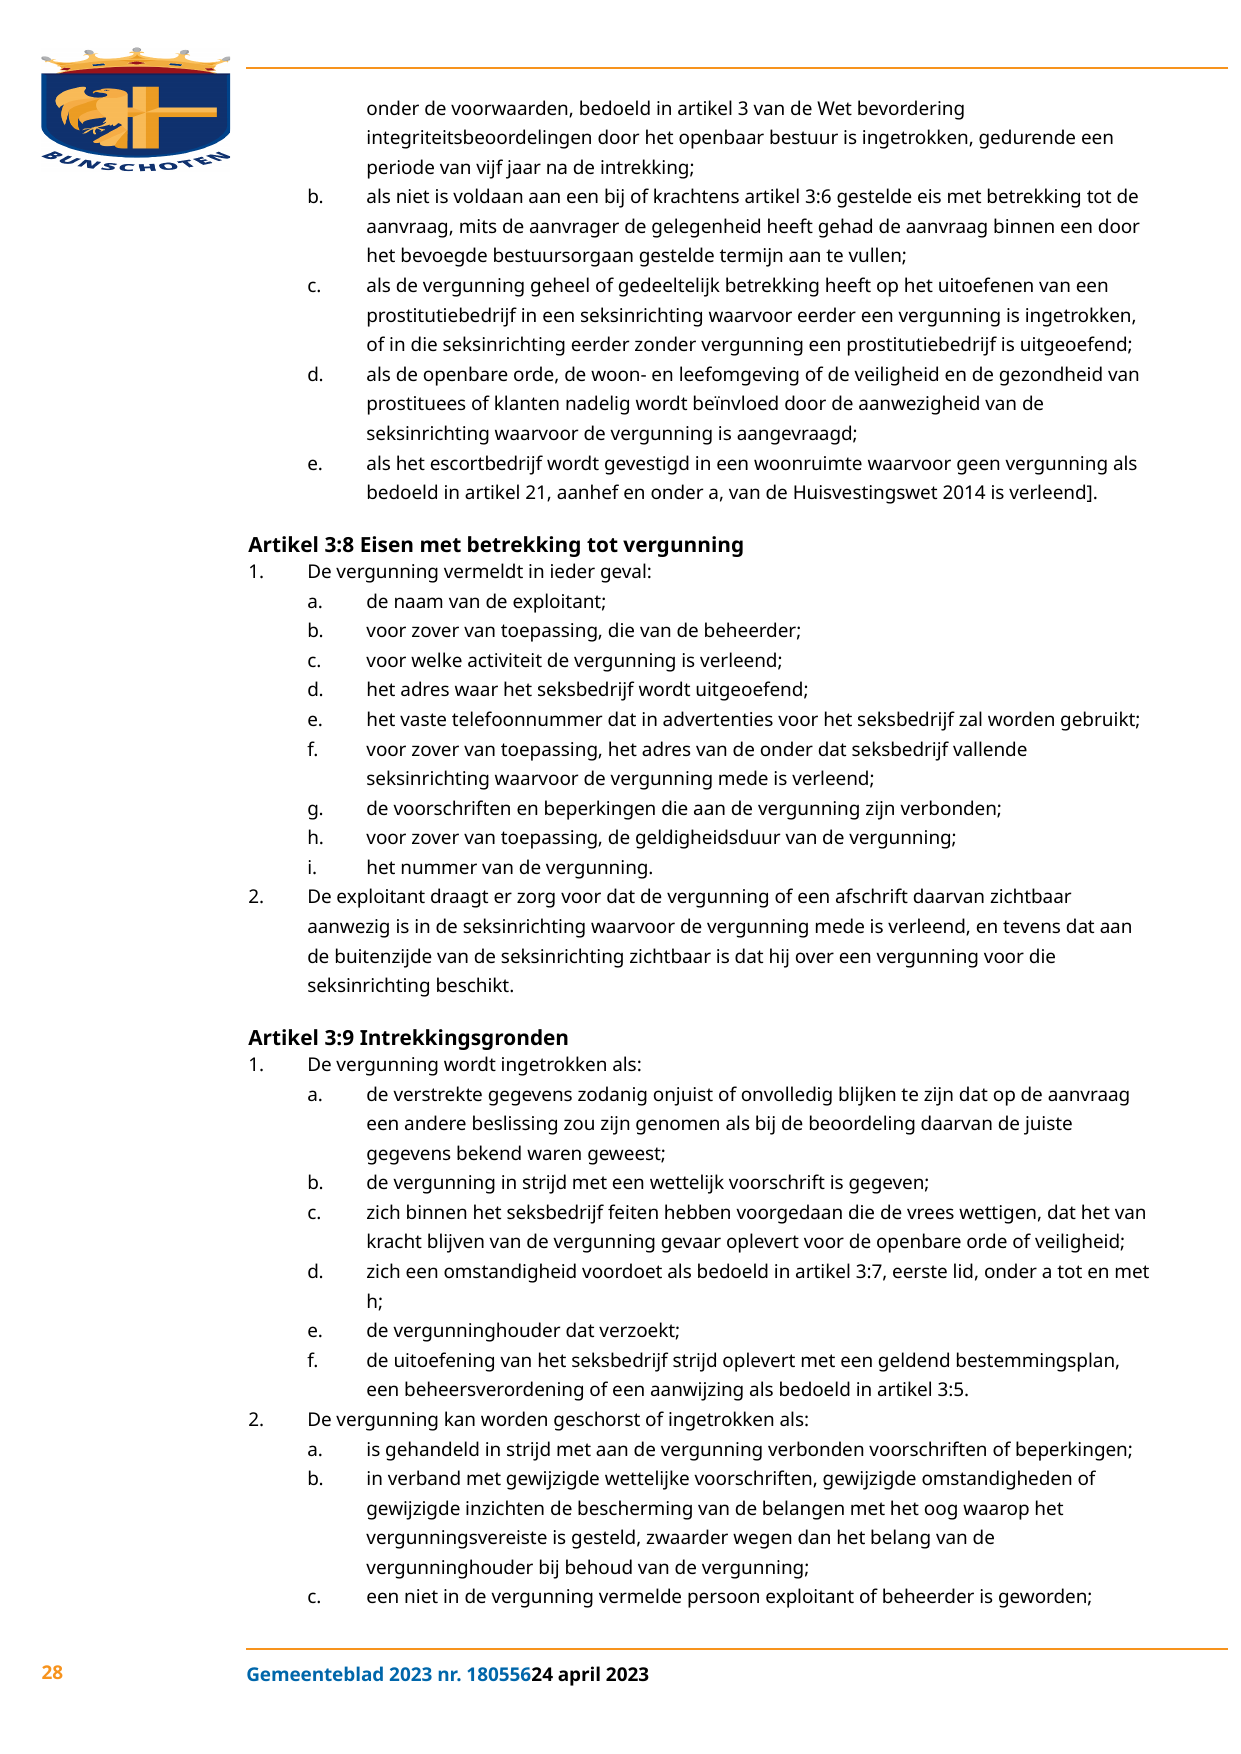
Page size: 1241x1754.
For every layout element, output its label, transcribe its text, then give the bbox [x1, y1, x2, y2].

list als de openbare orde, de woon- en leefomgeving of de veiligheid en de gezondheid van prostituees of klanten nadelig wordt beïnvloed door de aanwezigheid van de seksinrichting waarvoor de vergunning is aangevraagd; [307, 361, 1152, 446]
list het nummer van de vergunning. [307, 854, 1152, 880]
list de verstrekte gegevens zodanig onjuist of onvolledig blijken te zijn dat op de aanvraag een andere beslissing zou zijn genomen als bij de beoordeling daarvan de juiste gegevens bekend waren geweest; [307, 1081, 1152, 1166]
list de voorschriften en beperkingen die aan de vergunning zijn verbonden; [307, 795, 1152, 821]
list de vergunning in strijd met een wettelijk voorschrift is gegeven; [307, 1169, 1152, 1195]
list als de vergunning geheel of gedeeltelijk betrekking heeft op het uitoefenen van een prostitutiebedrijf in een seksinrichting waarvoor eerder een vergunning is ingetrokken, of in die seksinrichting eerder zonder vergunning een prostitutiebedrijf is uitgeoefend; [307, 272, 1152, 357]
list als niet is voldaan aan een bij of krachtens artikel 3:6 gestelde eis met betrekking tot de aanvraag, mits de aanvrager de gelegenheid heeft gehad de aanvraag binnen een door het bevoegde bestuursorgaan gestelde termijn aan te vullen; [307, 183, 1152, 268]
list voor zover van toepassing, het adres van de onder dat seksbedrijf vallende seksinrichting waarvoor de vergunning mede is verleend; [307, 736, 1152, 791]
list onder de voorwaarden, bedoeld in artikel 3 van de Wet bevordering integriteitsbeoordelingen door het openbaar bestuur is ingetrokken, gedurende een periode van vijf jaar na de intrekking; [307, 95, 1152, 180]
text Artikel 3:9 Intrekkingsgronden [248, 1023, 1152, 1051]
list De vergunning vermeldt in ieder geval: [248, 558, 1152, 584]
list De vergunning kan worden geschorst of ingetrokken als: [248, 1406, 1152, 1432]
list in verband met gewijzigde wettelijke voorschriften, gewijzigde omstandigheden of gewijzigde inzichten de bescherming van de belangen met het oog waarop het vergunningsvereiste is gesteld, zwaarder wegen dan het belang van de vergunninghouder bij behoud van de vergunning; [307, 1465, 1152, 1580]
list een niet in de vergunning vermelde persoon exploitant of beheerder is geworden; [307, 1584, 1152, 1609]
list het vaste telefoonnummer dat in advertenties voor het seksbedrijf zal worden gebruikt; [307, 706, 1152, 732]
list de uitoefening van het seksbedrijf strijd oplevert met een geldend bestemmingsplan, een beheersverordening of een aanwijzing als bedoeld in artikel 3:5. [307, 1347, 1152, 1402]
text Artikel 3:8 Eisen met betrekking tot vergunning [248, 530, 1152, 558]
list voor zover van toepassing, die van de beheerder; [307, 617, 1152, 643]
list als het escortbedrijf wordt gevestigd in een woonruimte waarvoor geen vergunning als bedoeld in artikel 21, aanhef en onder a, van de Huisvestingswet 2014 is verleend]. [307, 450, 1152, 505]
list is gehandeld in strijd met aan de vergunning verbonden voorschriften of beperkingen; [307, 1436, 1152, 1462]
list zich binnen het seksbedrijf feiten hebben voorgedaan die de vrees wettigen, dat het van kracht blijven van de vergunning gevaar oplevert voor de openbare orde of veiligheid; [307, 1199, 1152, 1254]
list het adres waar het seksbedrijf wordt uitgeoefend; [307, 677, 1152, 702]
list de naam van de exploitant; [307, 588, 1152, 613]
list De exploitant draagt er zorg voor dat de vergunning of een afschrift daarvan zichtbaar aanwezig is in de seksinrichting waarvoor de vergunning mede is verleend, en tevens dat aan de buitenzijde van de seksinrichting zichtbaar is dat hij over een vergunning voor die seksinrichting beschikt. [248, 884, 1152, 998]
list de vergunninghouder dat verzoekt; [307, 1317, 1152, 1343]
picture [41, 47, 231, 172]
list De vergunning wordt ingetrokken als: [248, 1051, 1152, 1077]
list voor zover van toepassing, de geldigheidsduur van de vergunning; [307, 824, 1152, 850]
list voor welke activiteit de vergunning is verleend; [307, 647, 1152, 673]
list zich een omstandigheid voordoet als bedoeld in artikel 3:7, eerste lid, onder a tot en met h; [307, 1258, 1152, 1314]
